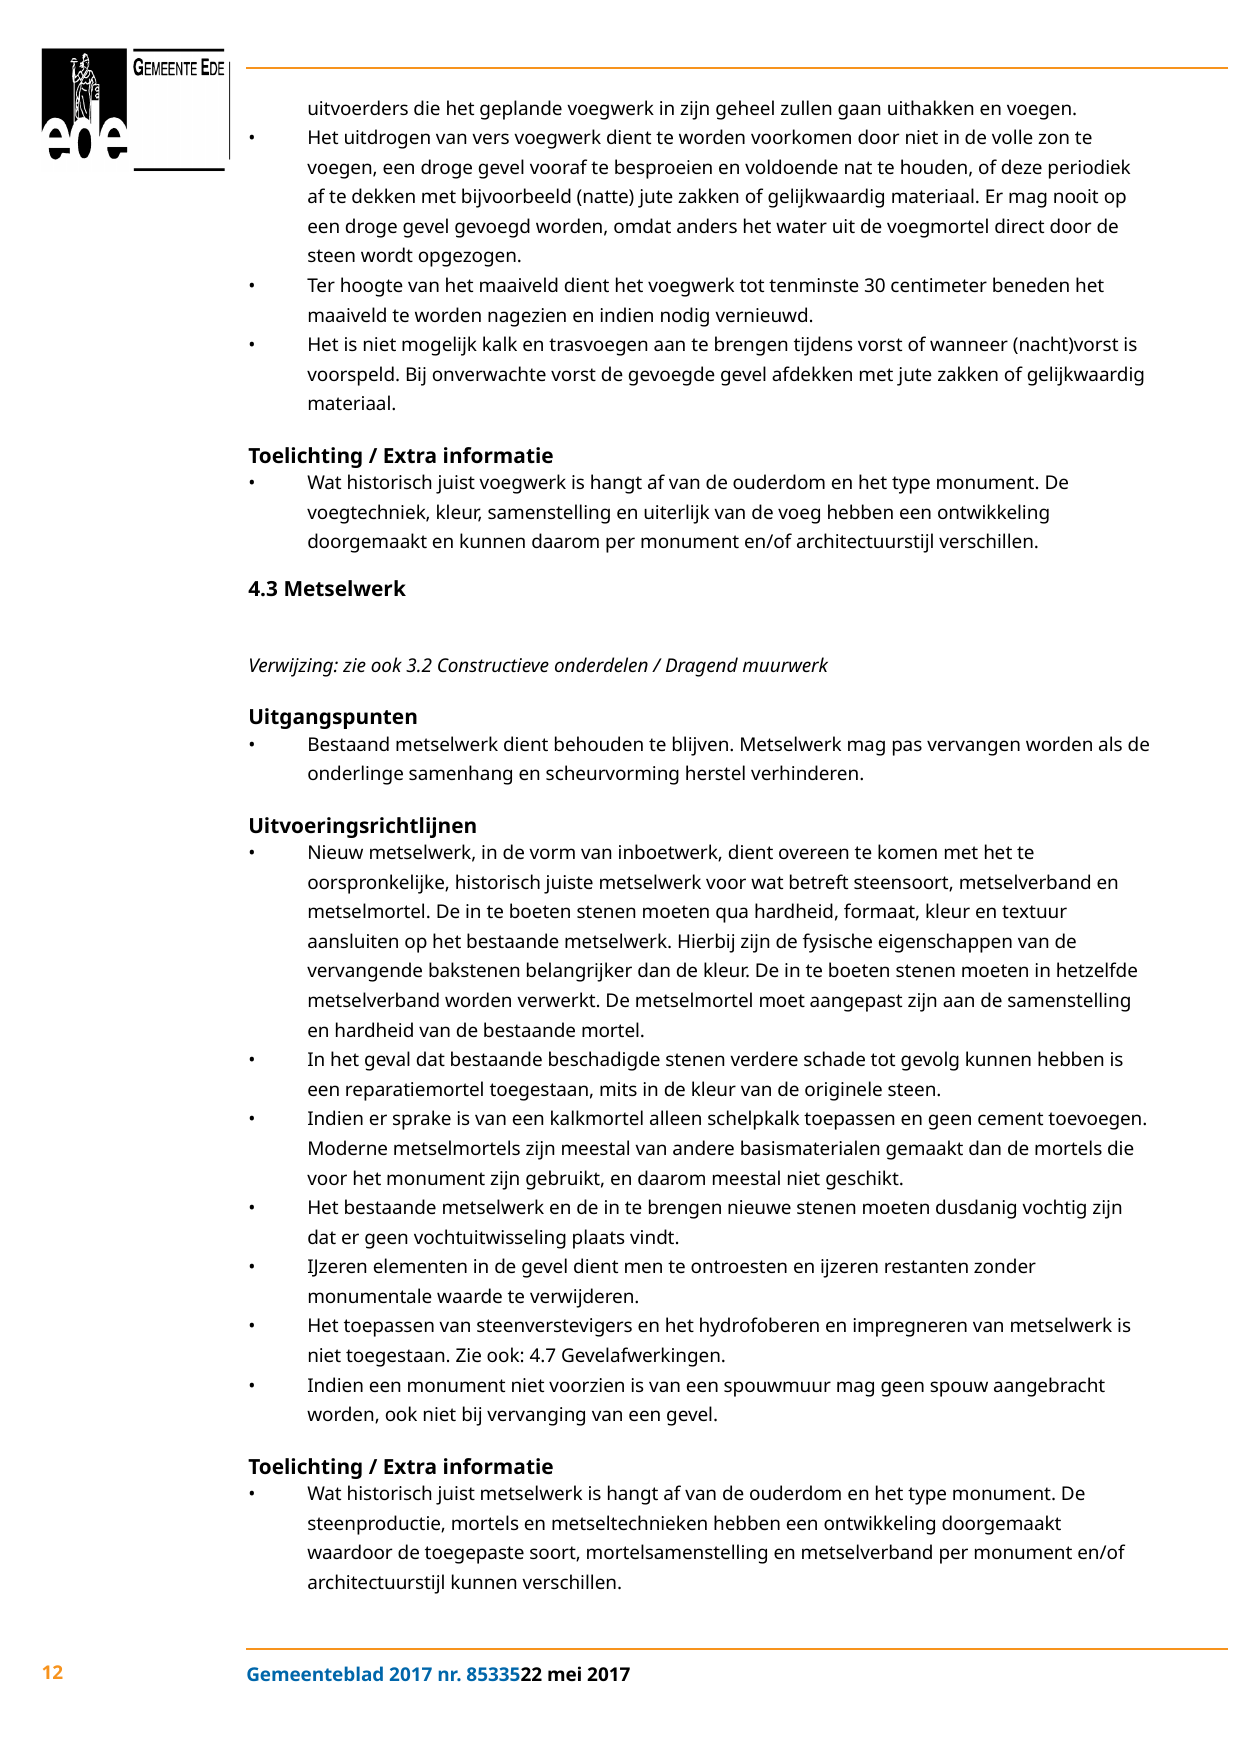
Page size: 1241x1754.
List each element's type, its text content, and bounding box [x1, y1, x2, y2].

list Indien er sprake is van een kalkmortel alleen schelpkalk toepassen en geen cement toevoegen. Moderne metselmortels zijn meestal van andere basismaterialen gemaakt dan de mortels die voor het monument zijn gebruikt, en daarom meestal niet geschikt. [248, 1106, 1152, 1190]
text Verwijzing: zie ook 3.2 Constructieve onderdelen / Dragend muurwerk [248, 652, 1152, 678]
picture [41, 47, 231, 172]
text Toelichting / Extra informatie [248, 441, 1152, 469]
list Nieuw metselwerk, in de vorm van inboetwerk, dient overeen te komen met het te oorspronkelijke, historisch juiste metselwerk voor wat betreft steensoort, metselverband en metselmortel. De in te boeten stenen moeten qua hardheid, formaat, kleur en textuur aansluiten op het bestaande metselwerk. Hierbij zijn de fysische eigenschappen van de vervangende bakstenen belangrijker dan de kleur. De in te boeten stenen moeten in hetzelfde metselverband worden verwerkt. De metselmortel moet aangepast zijn aan de samenstelling en hardheid van de bestaande mortel. [248, 839, 1152, 1042]
text 4.3 Metselwerk [248, 574, 1152, 603]
list Bestaand metselwerk dient behouden te blijven. Metselwerk mag pas vervangen worden als de onderlinge samenhang en scheurvorming herstel verhinderen. [248, 731, 1152, 786]
list Het toepassen van steenverstevigers en het hydrofoberen en impregneren van metselwerk is niet toegestaan. Zie ook: 4.7 Gevelafwerkingen. [248, 1313, 1152, 1368]
list Wat historisch juist voegwerk is hangt af van de ouderdom en het type monument. De voegtechniek, kleur, samenstelling en uiterlijk van de voeg hebben een ontwikkeling doorgemaakt en kunnen daarom per monument en/of architectuurstijl verschillen. [248, 469, 1152, 554]
text Toelichting / Extra informatie [248, 1452, 1152, 1480]
text Uitgangspunten [248, 702, 1152, 731]
list In het geval dat bestaande beschadigde stenen verdere schade tot gevolg kunnen hebben is een reparatiemortel toegestaan, mits in de kleur van de originele steen. [248, 1046, 1152, 1102]
list Het is niet mogelijk kalk en trasvoegen aan te brengen tijdens vorst of wanneer (nacht)vorst is voorspeld. Bij onverwachte vorst de gevoegde gevel afdekken met jute zakken of gelijkwaardig materiaal. [248, 331, 1152, 416]
list Het uitdrogen van vers voegwerk dient te worden voorkomen door niet in de volle zon te voegen, een droge gevel vooraf te besproeien en voldoende nat te houden, of deze periodiek af te dekken met bijvoorbeeld (natte) jute zakken of gelijkwaardig materiaal. Er mag nooit op een droge gevel gevoegd worden, omdat anders het water uit de voegmortel direct door de steen wordt opgezogen. [248, 124, 1152, 268]
list uitvoerders die het geplande voegwerk in zijn geheel zullen gaan uithakken en voegen. [248, 95, 1152, 121]
text Uitvoeringsrichtlijnen [248, 811, 1152, 839]
list Indien een monument niet voorzien is van een spouwmuur mag geen spouw aangebracht worden, ook niet bij vervanging van een gevel. [248, 1372, 1152, 1427]
list IJzeren elementen in de gevel dient men te ontroesten en ijzeren restanten zonder monumentale waarde te verwijderen. [248, 1253, 1152, 1309]
list Ter hoogte van het maaiveld dient het voegwerk tot tenminste 30 centimeter beneden het maaiveld te worden nagezien en indien nodig vernieuwd. [248, 272, 1152, 328]
list Het bestaande metselwerk en de in te brengen nieuwe stenen moeten dusdanig vochtig zijn dat er geen vochtuitwisseling plaats vindt. [248, 1194, 1152, 1249]
list Wat historisch juist metselwerk is hangt af van de ouderdom en het type monument. De steenproductie, mortels en metseltechnieken hebben een ontwikkeling doorgemaakt waardoor de toegepaste soort, mortelsamenstelling en metselverband per monument en/of architectuurstijl kunnen verschillen. [248, 1480, 1152, 1595]
